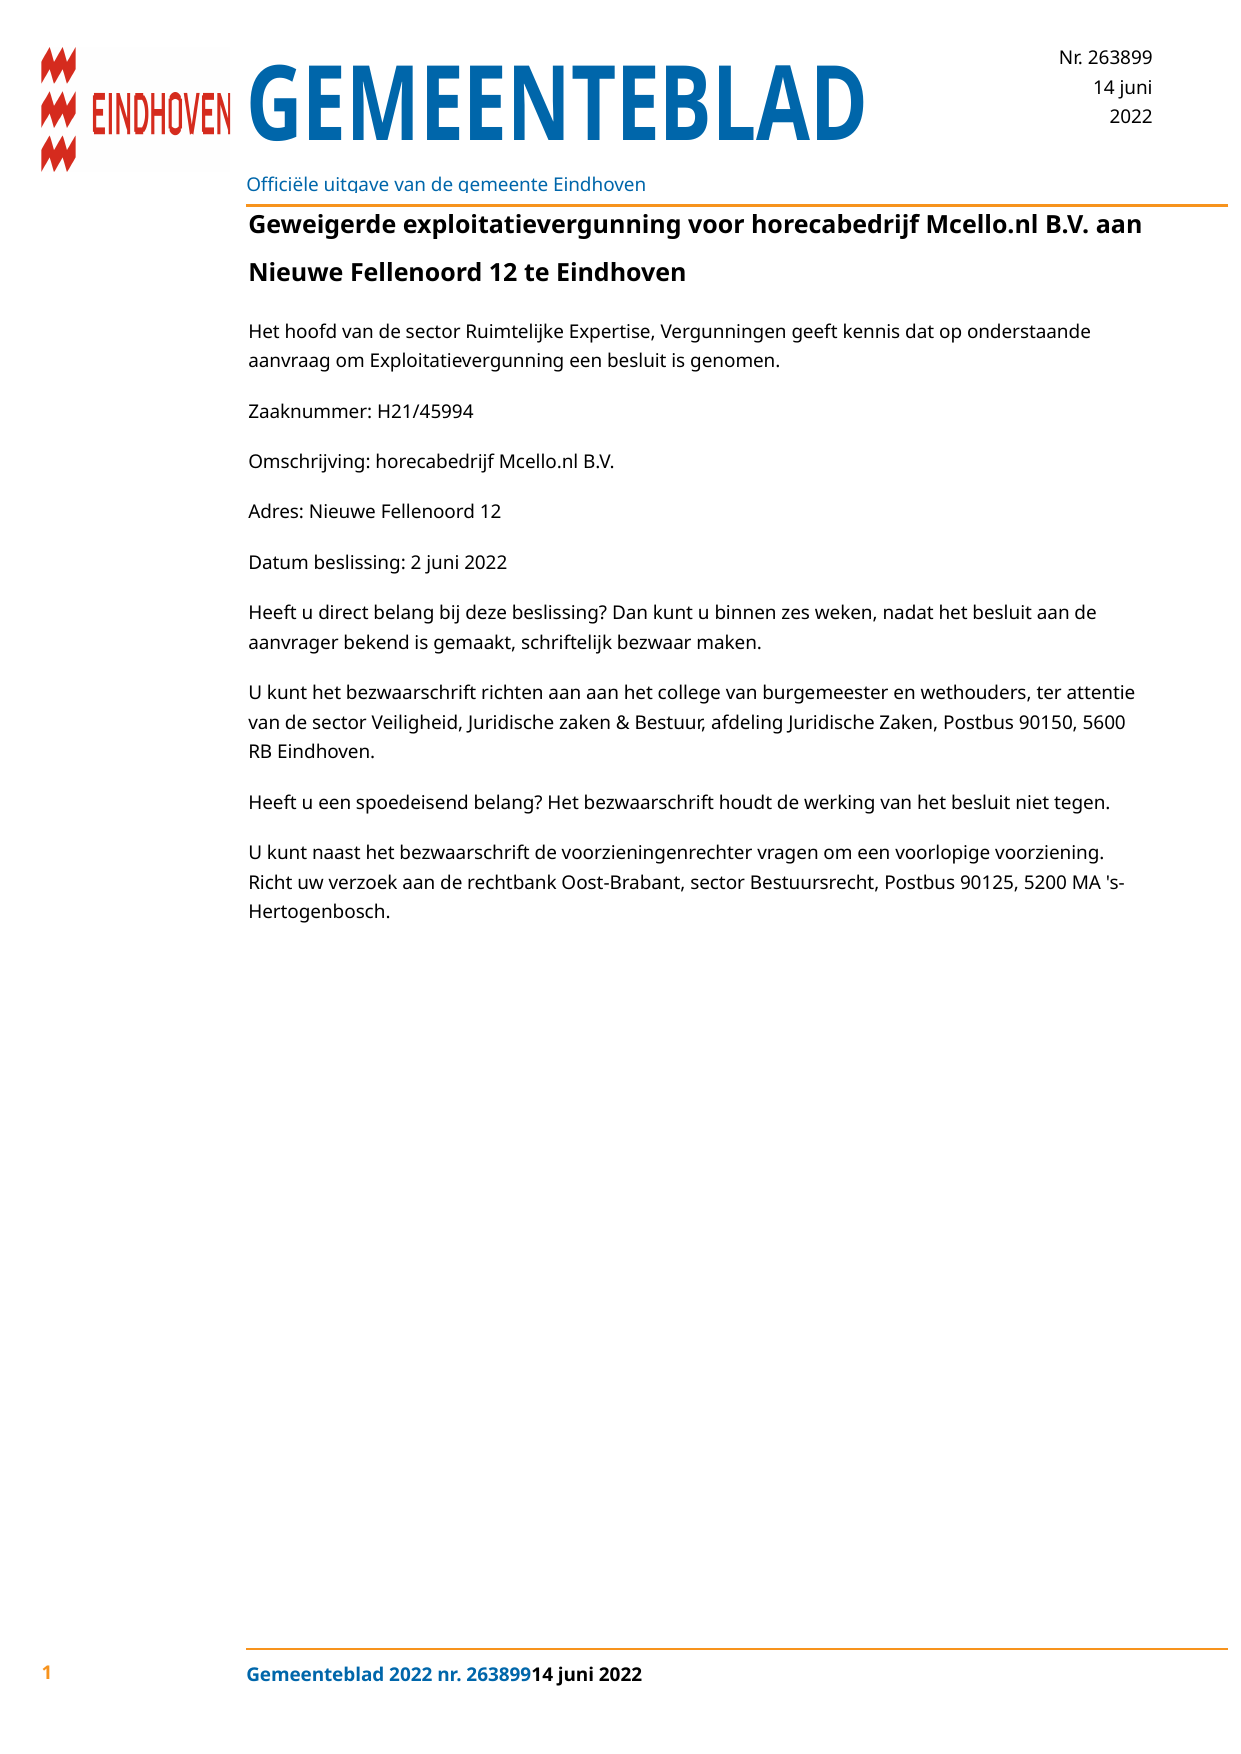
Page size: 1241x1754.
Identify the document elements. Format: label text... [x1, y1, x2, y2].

text U kunt het bezwaarschrift richten aan aan het college van burgemeester en wethouders, ter attentie van de sector Veiligheid, Juridische zaken & Bestuur, afdeling Juridische Zaken, Postbus 90150, 5600 RB Eindhoven. [248, 679, 1152, 764]
text Datum beslissing: 2 juni 2022 [248, 549, 1152, 575]
text Omschrijving: horecabedrijf Mcello.nl B.V. [248, 448, 1152, 474]
text Geweigerde exploitatievergunning voor horecabedrijf Mcello.nl B.V. aan Nieuwe Fellenoord 12 te Eindhoven [248, 207, 1152, 288]
picture [41, 47, 231, 172]
text Het hoofd van de sector Ruimtelijke Expertise, Vergunningen geeft kennis dat op onderstaande aanvraag om Exploitatievergunning een besluit is genomen. [248, 318, 1152, 373]
text Adres: Nieuwe Fellenoord 12 [248, 499, 1152, 524]
text Zaaknummer: H21/45994 [248, 398, 1152, 424]
text U kunt naast het bezwaarschrift de voorzieningenrechter vragen om een voorlopige voorziening. Richt uw verzoek aan de rechtbank Oost-Brabant, sector Bestuursrecht, Postbus 90125, 5200 MA 's-Hertogenbosch. [248, 839, 1152, 924]
text Heeft u direct belang bij deze beslissing? Dan kunt u binnen zes weken, nadat het besluit aan de aanvrager bekend is gemaakt, schriftelijk bezwaar maken. [248, 599, 1152, 655]
text Heeft u een spoedeisend belang? Het bezwaarschrift houdt de werking van het besluit niet tegen. [248, 789, 1152, 815]
